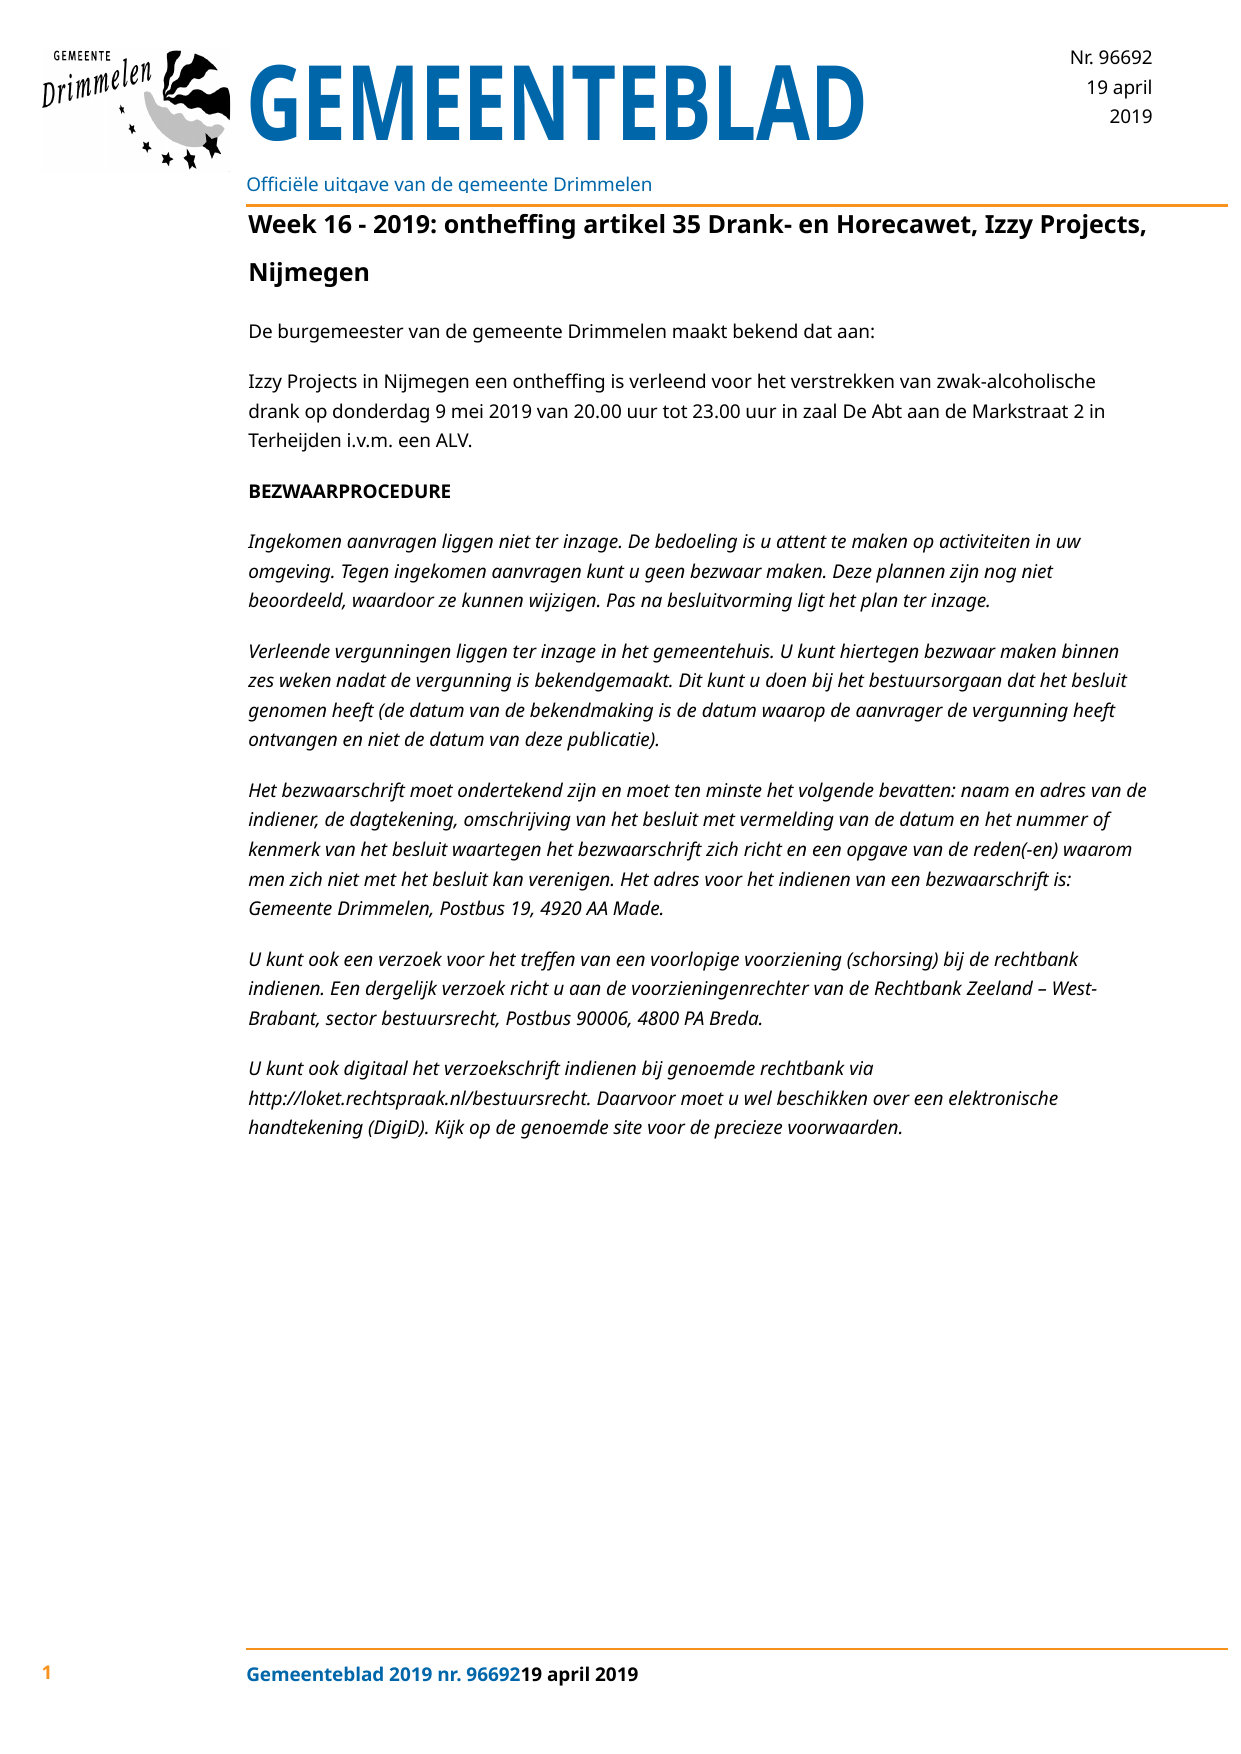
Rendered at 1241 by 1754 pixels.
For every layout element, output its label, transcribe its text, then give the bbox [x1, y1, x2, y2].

text Week 16 - 2019: ontheffing artikel 35 Drank- en Horecawet, Izzy Projects, Nijmegen [248, 207, 1152, 288]
text Ingekomen aanvragen liggen niet ter inzage. De bedoeling is u attent te maken op activiteiten in uw omgeving. Tegen ingekomen aanvragen kunt u geen bezwaar maken. Deze plannen zijn nog niet beoordeeld, waardoor ze kunnen wijzigen. Pas na besluitvorming ligt het plan ter inzage. [248, 528, 1152, 613]
text Het bezwaarschrift moet ondertekend zijn en moet ten minste het volgende bevatten: naam en adres van de indiener, de dagtekening, omschrijving van het besluit met vermelding van de datum en het nummer of kenmerk van het besluit waartegen het bezwaarschrift zich richt en een opgave van de reden(-en) waarom men zich niet met het besluit kan verenigen. Het adres voor het indienen van een bezwaarschrift is: Gemeente Drimmelen, Postbus 19, 4920 AA Made. [248, 777, 1152, 921]
text U kunt ook digitaal het verzoekschrift indienen bij genoemde rechtbank via http://loket.rechtspraak.nl/bestuursrecht. Daarvoor moet u wel beschikken over een elektronische handtekening (DigiD). Kijk op de genoemde site voor de precieze voorwaarden. [248, 1055, 1152, 1140]
text De burgemeester van de gemeente Drimmelen maakt bekend dat aan: [248, 318, 1152, 344]
text Verleende vergunningen liggen ter inzage in het gemeentehuis. U kunt hiertegen bezwaar maken binnen zes weken nadat de vergunning is bekendgemaakt. Dit kunt u doen bij het bestuursorgaan dat het besluit genomen heeft (de datum van de bekendmaking is de datum waarop de aanvrager de vergunning heeft ontvangen en niet de datum van deze publicatie). [248, 638, 1152, 752]
picture [41, 47, 231, 172]
text BEZWAARPROCEDURE [248, 478, 1152, 504]
text U kunt ook een verzoek voor het treffen van een voorlopige voorziening (schorsing) bij de rechtbank indienen. Een dergelijk verzoek richt u aan de voorzieningenrechter van de Rechtbank Zeeland – West-Brabant, sector bestuursrecht, Postbus 90006, 4800 PA Breda. [248, 946, 1152, 1031]
text Izzy Projects in Nijmegen een ontheffing is verleend voor het verstrekken van zwak-alcoholische drank op donderdag 9 mei 2019 van 20.00 uur tot 23.00 uur in zaal De Abt aan de Markstraat 2 in Terheijden i.v.m. een ALV. [248, 368, 1152, 453]
